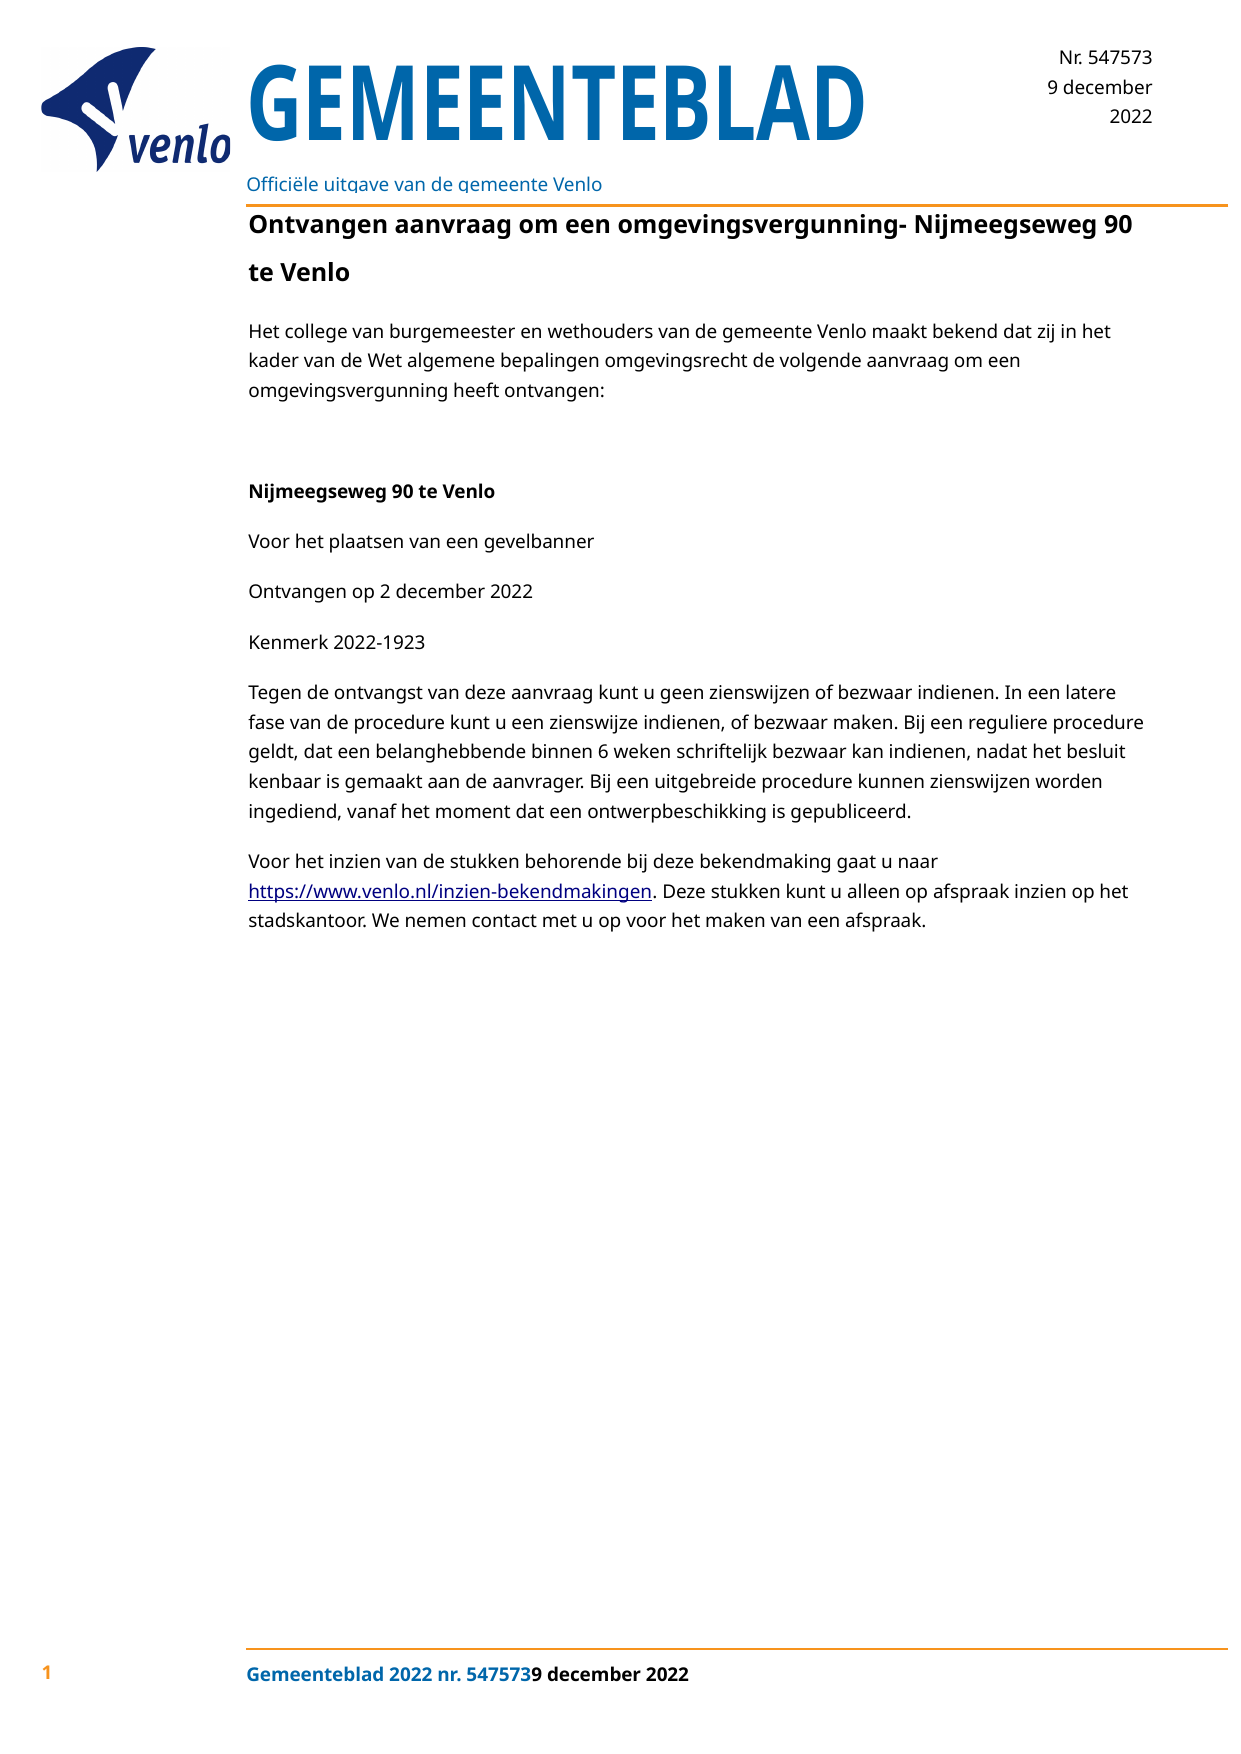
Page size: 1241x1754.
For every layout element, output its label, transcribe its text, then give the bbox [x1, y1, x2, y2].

text Nijmeegseweg 90 te Venlo [248, 478, 1152, 504]
text Het college van burgemeester en wethouders van de gemeente Venlo maakt bekend dat zij in het kader van de Wet algemene bepalingen omgevingsrecht de volgende aanvraag om een omgevingsvergunning heeft ontvangen: [248, 318, 1152, 403]
text Voor het plaatsen van een gevelbanner [248, 528, 1152, 554]
picture [41, 47, 231, 172]
text Kenmerk 2022-1923 [248, 629, 1152, 655]
text Ontvangen aanvraag om een omgevingsvergunning- Nijmeegseweg 90 te Venlo [248, 207, 1152, 288]
text Ontvangen op 2 december 2022 [248, 579, 1152, 604]
text Tegen de ontvangst van deze aanvraag kunt u geen zienswijzen of bezwaar indienen. In een latere fase van de procedure kunt u een zienswijze indienen, of bezwaar maken. Bij een reguliere procedure geldt, dat een belanghebbende binnen 6 weken schriftelijk bezwaar kan indienen, nadat het besluit kenbaar is gemaakt aan de aanvrager. Bij een uitgebreide procedure kunnen zienswijzen worden ingediend, vanaf het moment dat een ontwerpbeschikking is gepubliceerd. [248, 679, 1152, 824]
text Voor het inzien van de stukken behorende bij deze bekendmaking gaat u naar https://www.venlo.nl/inzien-bekendmakingen. Deze stukken kunt u alleen op afspraak inzien op het stadskantoor. We nemen contact met u op voor het maken van een afspraak. [248, 848, 1152, 933]
